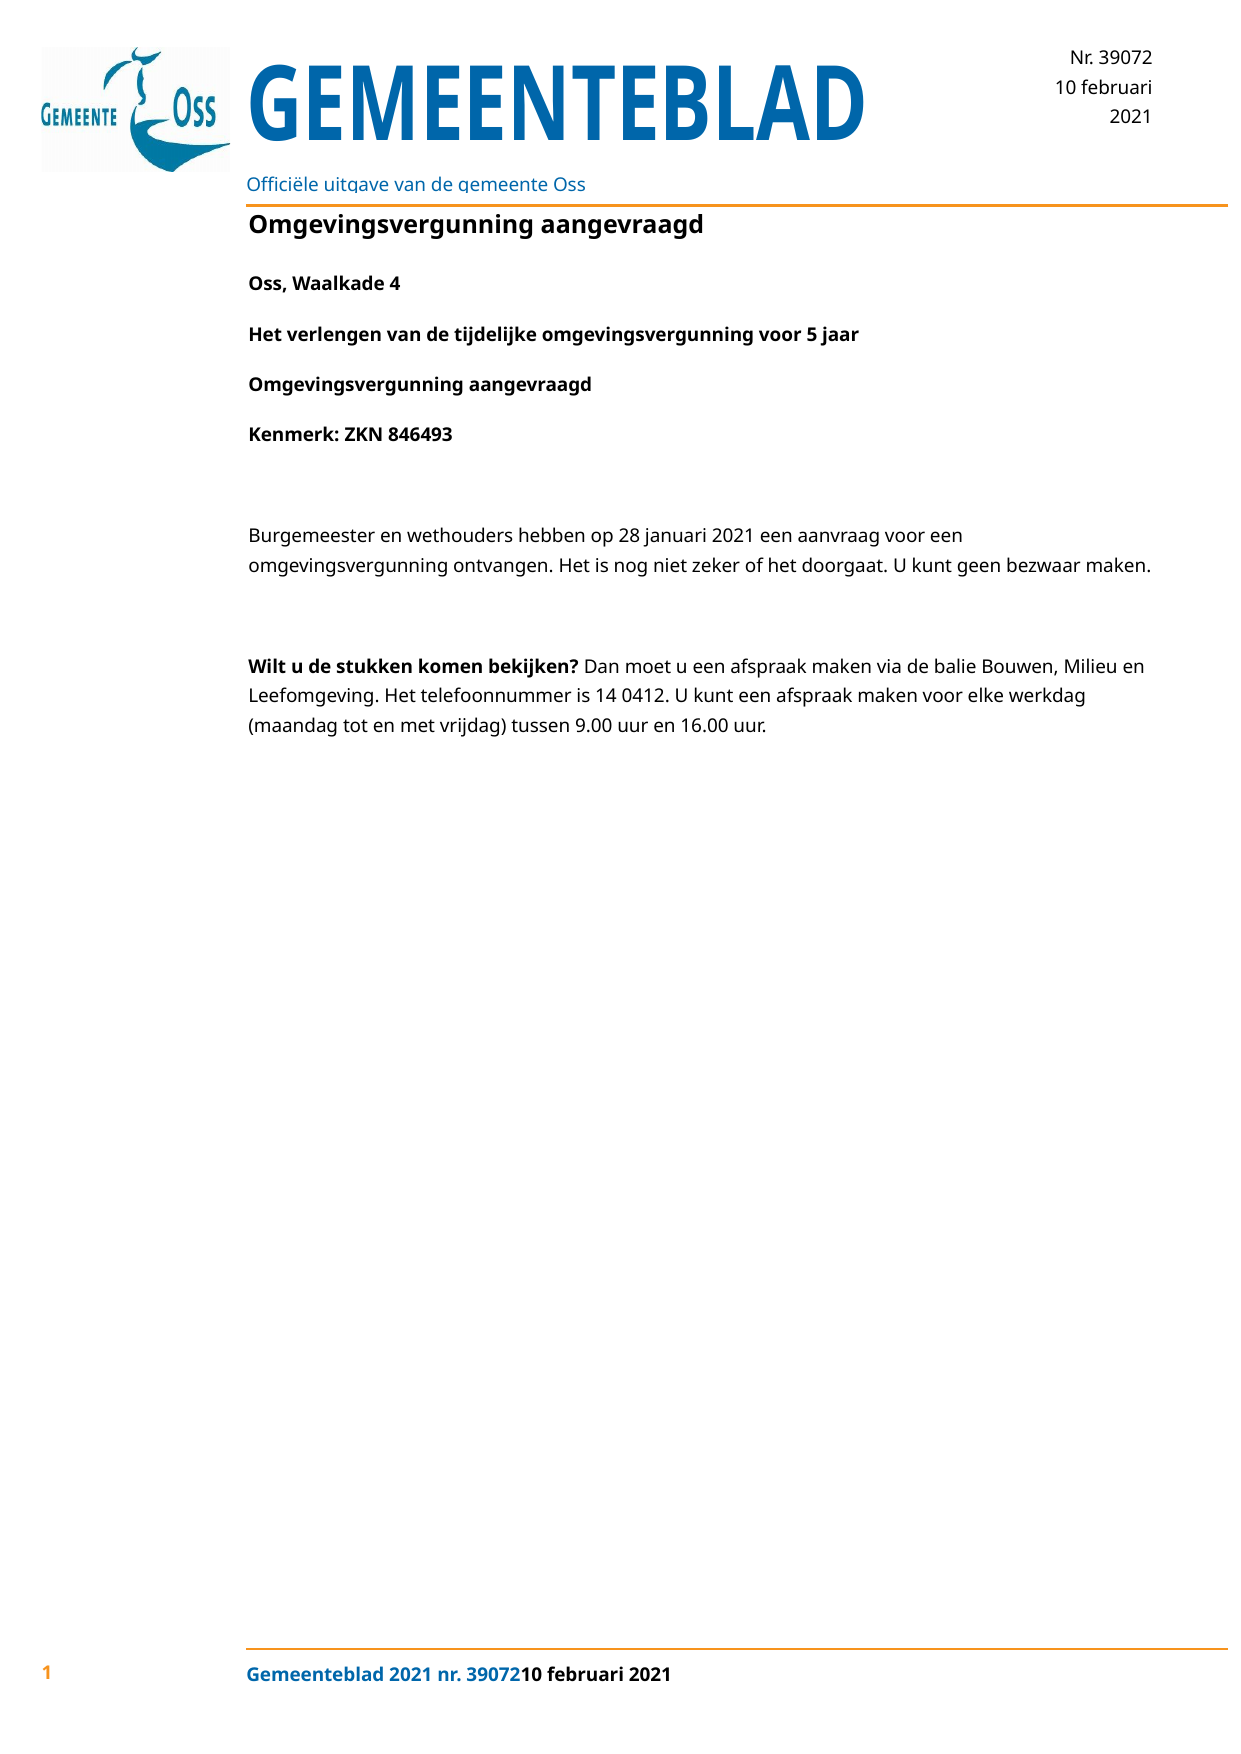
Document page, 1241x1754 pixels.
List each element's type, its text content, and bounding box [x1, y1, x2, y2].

text Kenmerk: ZKN 846493 [248, 422, 1152, 447]
picture [41, 47, 231, 172]
text Oss, Waalkade 4 [248, 270, 1152, 296]
text Het verlengen van de tijdelijke omgevingsvergunning voor 5 jaar [248, 321, 1152, 346]
text Wilt u de stukken komen bekijken? Dan moet u een afspraak maken via de balie Bouwen, Milieu en Leefomgeving. Het telefoonnummer is 14 0412. U kunt een afspraak maken voor elke werkdag (maandag tot en met vrijdag) tussen 9.00 uur en 16.00 uur. [248, 653, 1152, 738]
text Omgevingsvergunning aangevraagd [248, 371, 1152, 397]
text Omgevingsvergunning aangevraagd [248, 207, 1152, 241]
text Burgemeester en wethouders hebben op 28 januari 2021 een aanvraag voor een omgevingsvergunning ontvangen. Het is nog niet zeker of het doorgaat. U kunt geen bezwaar maken. [248, 522, 1152, 578]
